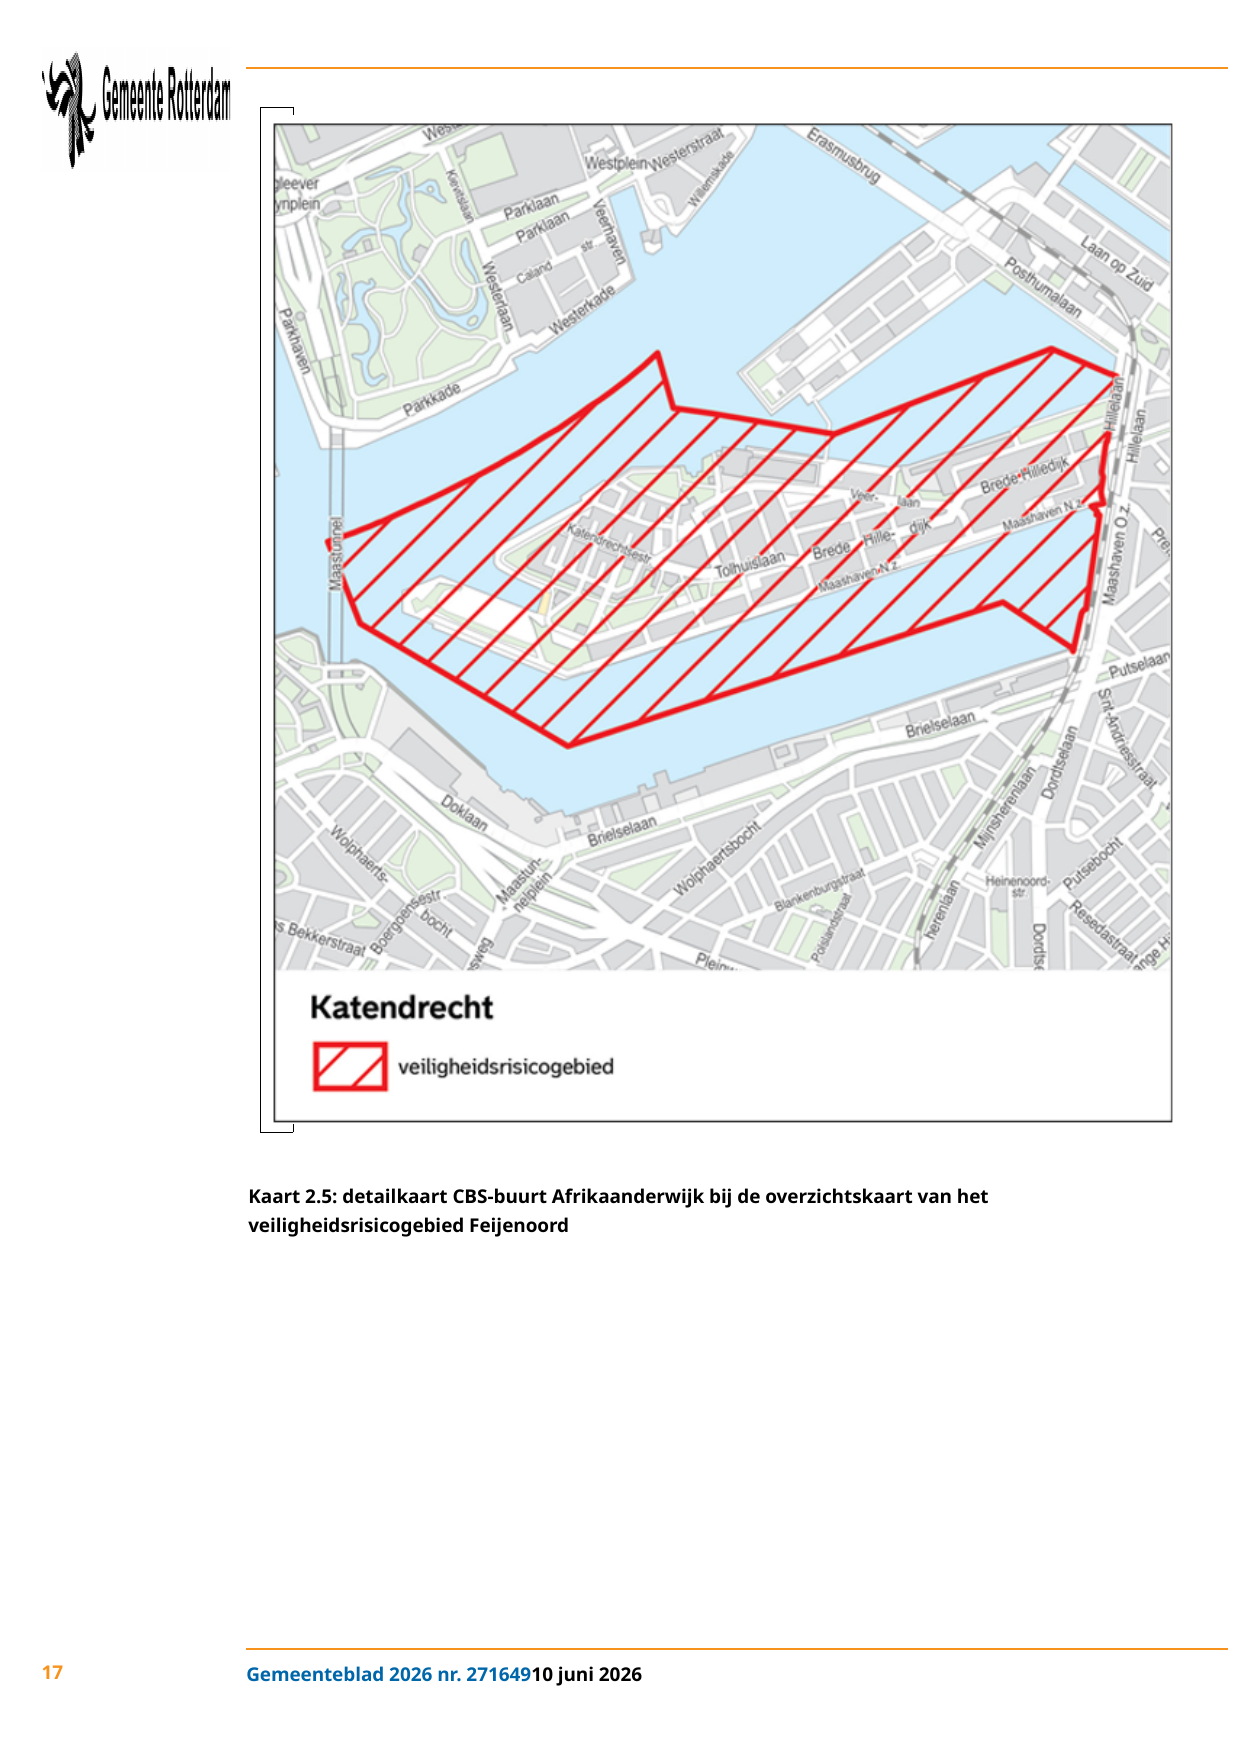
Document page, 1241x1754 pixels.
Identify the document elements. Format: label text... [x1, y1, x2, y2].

text Kaart 2.5: detailkaart CBS-buurt Afrikaanderwijk bij de overzichtskaart van het veiligheidsrisicogebied Feijenoord [248, 1183, 1152, 1238]
picture [41, 47, 231, 172]
picture [268, 115, 1173, 1124]
